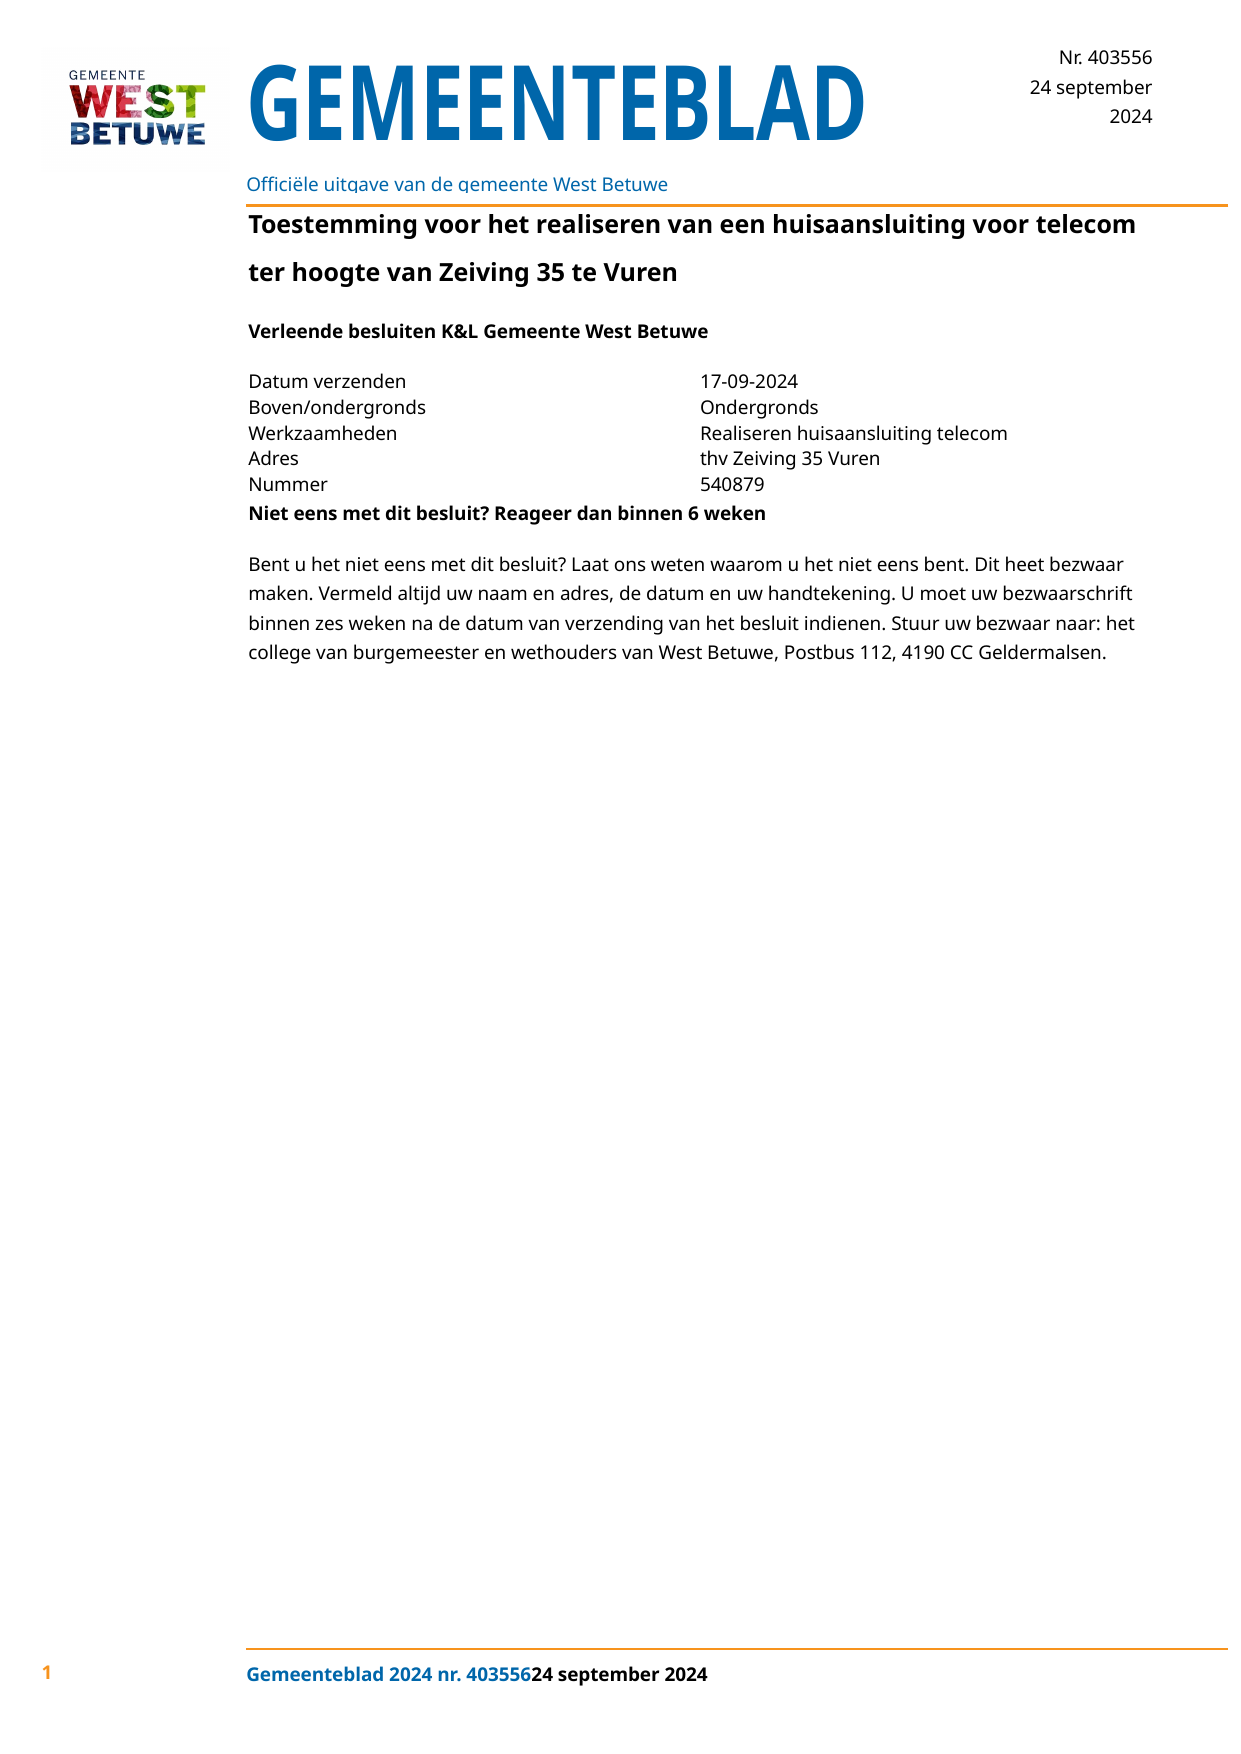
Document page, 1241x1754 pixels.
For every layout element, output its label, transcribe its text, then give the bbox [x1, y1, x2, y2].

table_cell Ondergronds [700, 394, 1152, 420]
text Verleende besluiten K&L Gemeente West Betuwe [248, 318, 1152, 344]
text Bent u het niet eens met dit besluit? Laat ons weten waarom u het niet eens bent. Dit heet bezwaar maken. Vermeld altijd uw naam en adres, de datum en uw handtekening. U moet uw bezwaarschrift binnen zes weken na de datum van verzending van het besluit indienen. Stuur uw bezwaar naar: het college van burgemeester en wethouders van West Betuwe, Postbus 112, 4190 CC Geldermalsen. [248, 551, 1152, 665]
picture [41, 47, 231, 172]
table_cell thv Zeiving 35 Vuren [700, 446, 1152, 471]
table_header 17-09-2024 [700, 369, 1152, 394]
text Toestemming voor het realiseren van een huisaansluiting voor telecom ter hoogte van Zeiving 35 te Vuren [248, 207, 1152, 288]
table_cell Adres [248, 446, 700, 471]
table_cell Boven/ondergronds [248, 394, 700, 420]
table_cell Werkzaamheden [248, 420, 700, 446]
table_header Datum verzenden [248, 369, 700, 394]
table_cell 540879 [700, 471, 1152, 497]
text Niet eens met dit besluit? Reageer dan binnen 6 weken [248, 500, 1152, 526]
table_cell Nummer [248, 471, 700, 497]
table_cell Realiseren huisaansluiting telecom [700, 420, 1152, 446]
